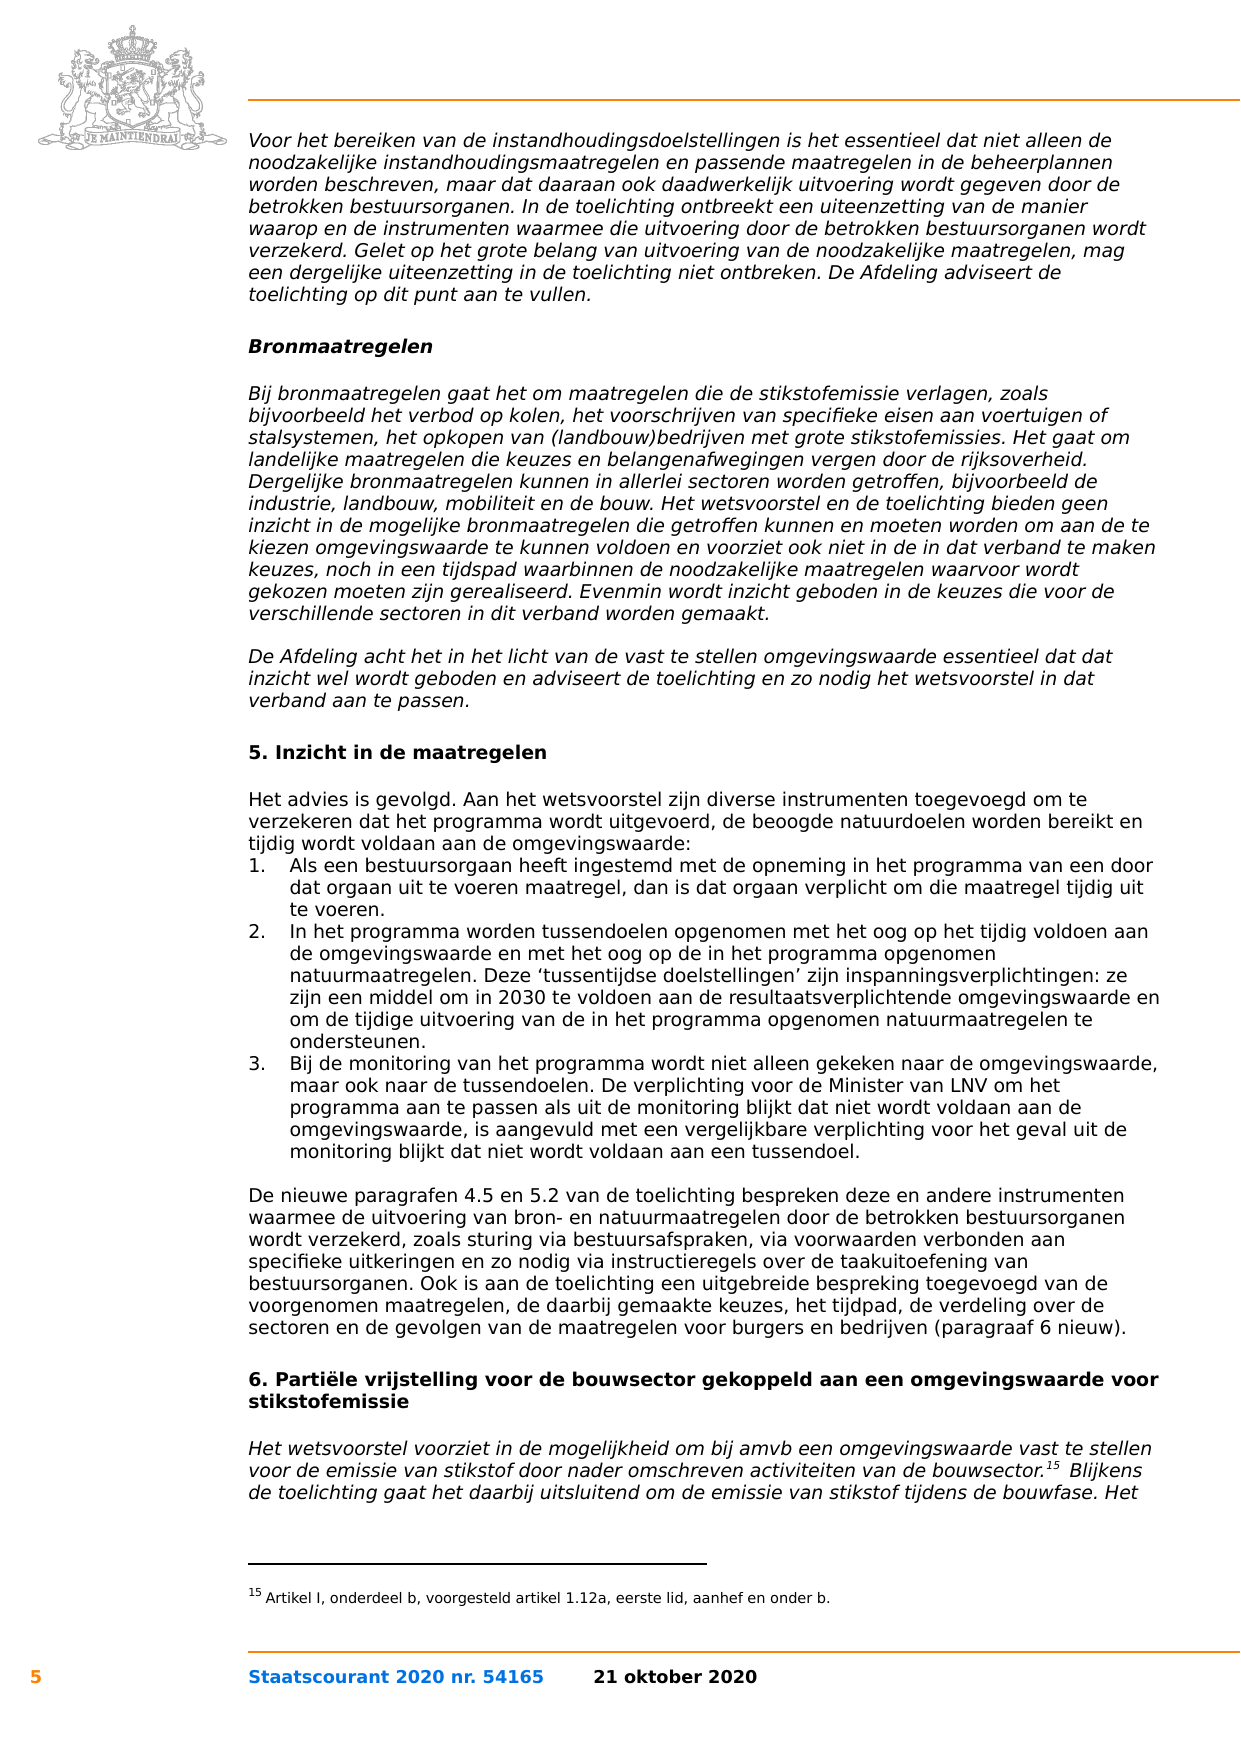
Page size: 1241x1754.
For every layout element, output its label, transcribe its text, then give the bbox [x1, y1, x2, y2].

subtitle 6. Partiële vrijstelling voor de bouwsector gekoppeld aan een omgevingswaarde voor stikstofemissie [248, 1369, 1163, 1413]
text 2. In het programma worden tussendoelen opgenomen met het oog op het tijdig voldoen aan de omgevingswaarde en met het oog op de in het programma opgenomen natuurmaatregelen. Deze ‘tussentijdse doelstellingen’ zijn inspanningsverplichtingen: ze zijn een middel om in 2030 te voldoen aan de resultaatsverplichtende omgevingswaarde en om de tijdige uitvoering van de in het programma opgenomen natuurmaatregelen te ondersteunen. [248, 921, 1163, 1053]
text De nieuwe paragrafen 4.5 en 5.2 van de toelichting bespreken deze en andere instrumenten waarmee de uitvoering van bron- en natuurmaatregelen door de betrokken bestuursorganen wordt verzekerd, zoals sturing via bestuursafspraken, via voorwaarden verbonden aan specifieke uitkeringen en zo nodig via instructieregels over de taakuitoefening van bestuursorganen. Ook is aan de toelichting een uitgebreide bespreking toegevoegd van de voorgenomen maatregelen, de daarbij gemaakte keuzes, het tijdpad, de verdeling over de sectoren en de gevolgen van de maatregelen voor burgers en bedrijven (paragraaf 6 nieuw). [248, 1185, 1163, 1339]
text Voor het bereiken van de instandhoudingsdoelstellingen is het essentieel dat niet alleen de noodzakelijke instandhoudingsmaatregelen en passende maatregelen in de beheerplannen worden beschreven, maar dat daaraan ook daadwerkelijk uitvoering wordt gegeven door de betrokken bestuursorganen. In de toelichting ontbreekt een uiteenzetting van de manier waarop en de instrumenten waarmee die uitvoering door de betrokken bestuursorganen wordt verzekerd. Gelet op het grote belang van uitvoering van de noodzakelijke maatregelen, mag een dergelijke uiteenzetting in de toelichting niet ontbreken. De Afdeling adviseert de toelichting op dit punt aan te vullen. [248, 130, 1163, 306]
picture [38, 25, 227, 150]
text 3. Bij de monitoring van het programma wordt niet alleen gekeken naar de omgevingswaarde, maar ook naar de tussendoelen. De verplichting voor de Minister van LNV om het programma aan te passen als uit de monitoring blijkt dat niet wordt voldaan aan de omgevingswaarde, is aangevuld met een vergelijkbare verplichting voor het geval uit de monitoring blijkt dat niet wordt voldaan aan een tussendoel. [248, 1053, 1163, 1163]
text Het advies is gevolgd. Aan het wetsvoorstel zijn diverse instrumenten toegevoegd om te verzekeren dat het programma wordt uitgevoerd, de beoogde natuurdoelen worden bereikt en tijdig wordt voldaan aan de omgevingswaarde: [248, 789, 1163, 855]
subtitle 5. Inzicht in de maatregelen [248, 742, 1163, 764]
text Artikel I, onderdeel b, voorgesteld artikel 1.12a, eerste lid, aanhef en onder b. [248, 1586, 1163, 1608]
text 1. Als een bestuursorgaan heeft ingestemd met de opneming in het programma van een door dat orgaan uit te voeren maatregel, dan is dat orgaan verplicht om die maatregel tijdig uit te voeren. [248, 855, 1163, 921]
text De Afdeling acht het in het licht van de vast te stellen omgevingswaarde essentieel dat dat inzicht wel wordt geboden en adviseert de toelichting en zo nodig het wetsvoorstel in dat verband aan te passen. [248, 646, 1163, 712]
text Bij bronmaatregelen gaat het om maatregelen die de stikstofemissie verlagen, zoals bijvoorbeeld het verbod op kolen, het voorschrijven van specifieke eisen aan voertuigen of stalsystemen, het opkopen van (landbouw)bedrijven met grote stikstofemissies. Het gaat om landelijke maatregelen die keuzes en belangenafwegingen vergen door de rijksoverheid. Dergelijke bronmaatregelen kunnen in allerlei sectoren worden getroffen, bijvoorbeeld de industrie, landbouw, mobiliteit en de bouw. Het wetsvoorstel en de toelichting bieden geen inzicht in de mogelijke bronmaatregelen die getroffen kunnen en moeten worden om aan de te kiezen omgevingswaarde te kunnen voldoen en voorziet ook niet in de in dat verband te maken keuzes, noch in een tijdspad waarbinnen de noodzakelijke maatregelen waarvoor wordt gekozen moeten zijn gerealiseerd. Evenmin wordt inzicht geboden in de keuzes die voor de verschillende sectoren in dit verband worden gemaakt. [248, 383, 1163, 624]
subtitle Bronmaatregelen [248, 336, 1163, 358]
text Het wetsvoorstel voorziet in de mogelijkheid om bij amvb een omgevingswaarde vast te stellen voor de emissie van stikstof door nader omschreven activiteiten van de bouwsector. Blijkens de toelichting gaat het daarbij uitsluitend om de emissie van stikstof tijdens de bouwfase. Het [248, 1438, 1163, 1503]
